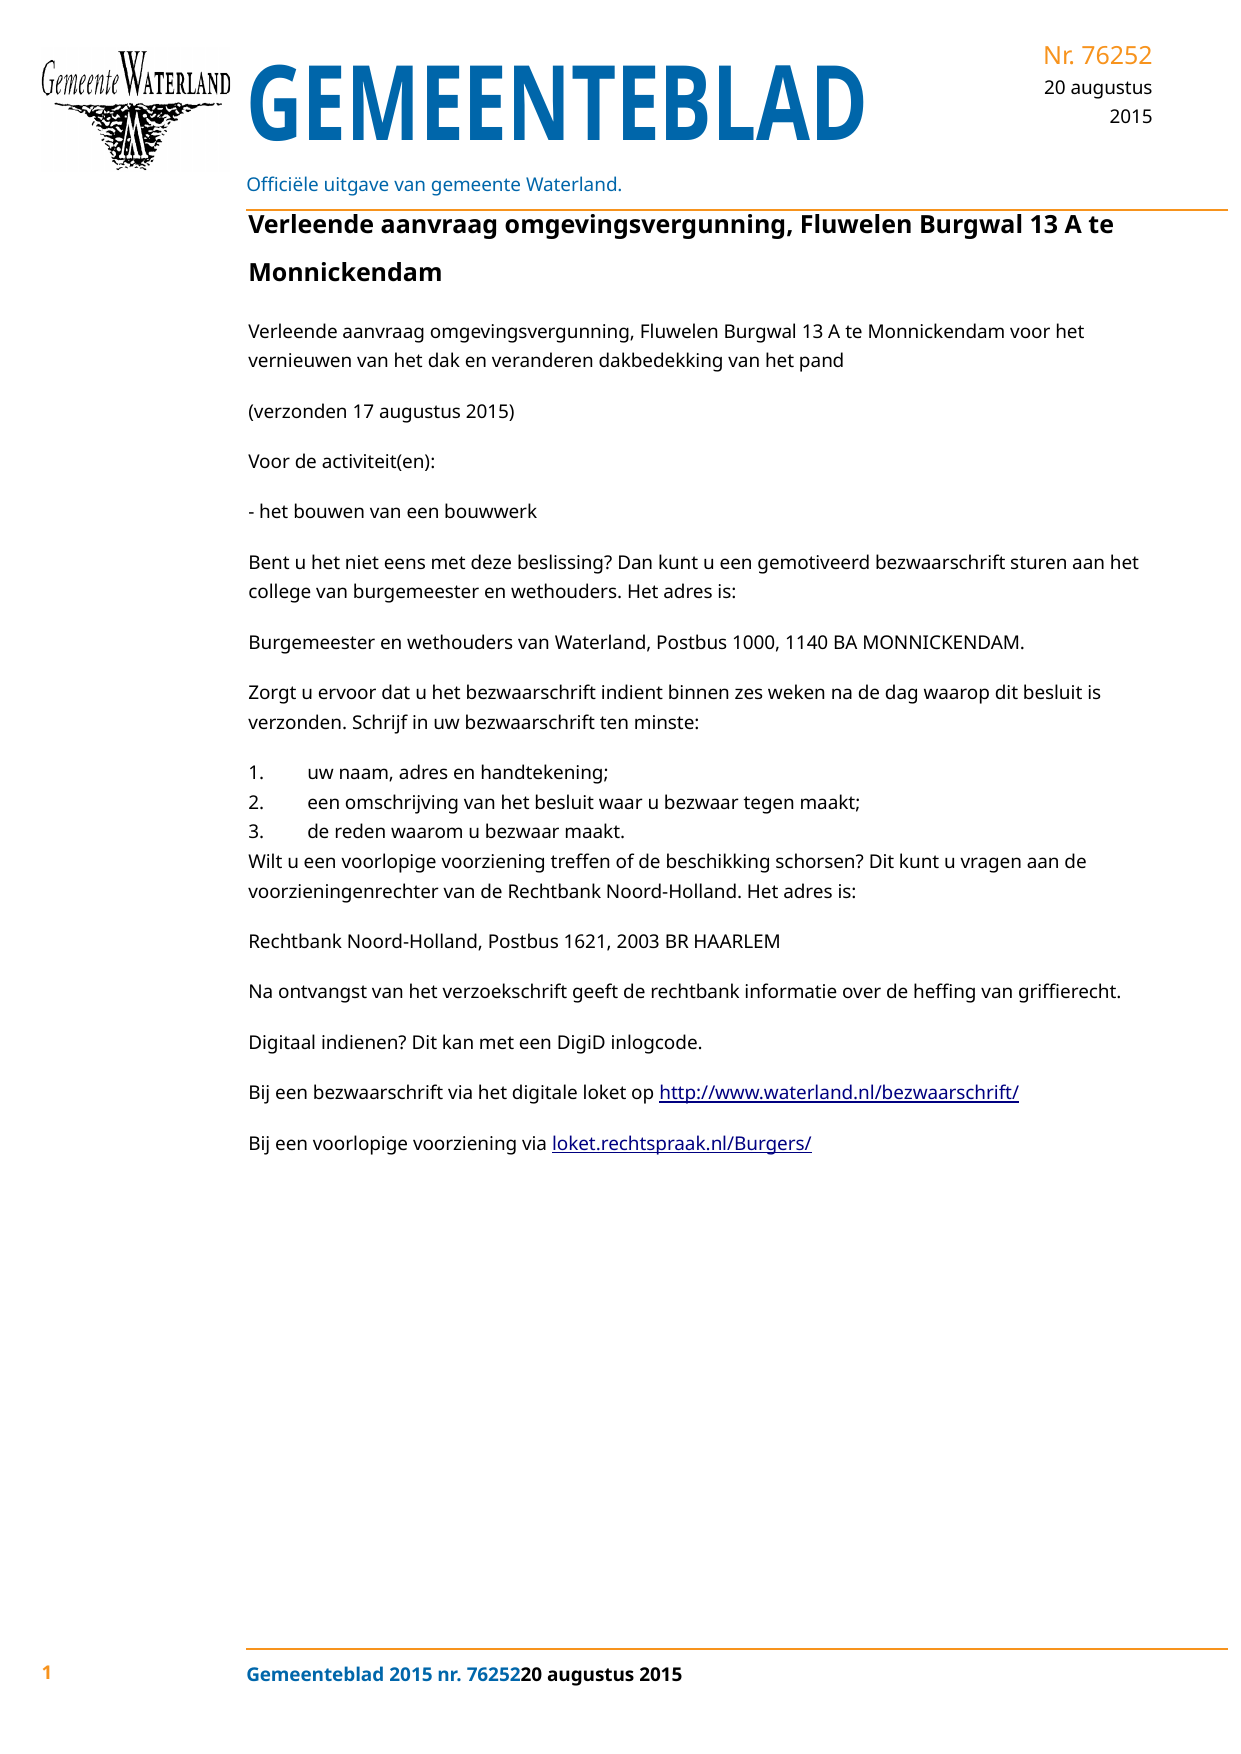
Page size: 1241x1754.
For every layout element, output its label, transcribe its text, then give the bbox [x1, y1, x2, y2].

list de reden waarom u bezwaar maakt. [248, 819, 1152, 844]
text Zorgt u ervoor dat u het bezwaarschrift indient binnen zes weken na de dag waarop dit besluit is verzonden. Schrijf in uw bezwaarschrift ten minste: [248, 679, 1152, 735]
text Bij een bezwaarschrift via het digitale loket op http://www.waterland.nl/bezwaarschrift/ [248, 1079, 1152, 1105]
text Voor de activiteit(en): [248, 448, 1152, 474]
text Verleende aanvraag omgevingsvergunning, Fluwelen Burgwal 13 A te Monnickendam [248, 211, 1152, 288]
text Verleende aanvraag omgevingsvergunning, Fluwelen Burgwal 13 A te Monnickendam voor het vernieuwen van het dak en veranderen dakbedekking van het pand [248, 318, 1152, 373]
text Bij een voorlopige voorziening via loket.rechtspraak.nl/Burgers/ [248, 1130, 1152, 1156]
text - het bouwen van een bouwwerk [248, 499, 1152, 524]
text Burgemeester en wethouders van Waterland, Postbus 1000, 1140 BA MONNICKENDAM. [248, 629, 1152, 655]
picture [41, 47, 231, 172]
list uw naam, adres en handtekening; [248, 759, 1152, 785]
text Digitaal indienen? Dit kan met een DigiD inlogcode. [248, 1029, 1152, 1055]
text Wilt u een voorlopige voorziening treffen of de beschikking schorsen? Dit kunt u vragen aan de voorzieningenrechter van de Rechtbank Noord-Holland. Het adres is: [248, 848, 1152, 904]
text Na ontvangst van het verzoekschrift geeft de rechtbank informatie over de heffing van griffierecht. [248, 979, 1152, 1004]
text Rechtbank Noord-Holland, Postbus 1621, 2003 BR HAARLEM [248, 928, 1152, 954]
list een omschrijving van het besluit waar u bezwaar tegen maakt; [248, 789, 1152, 815]
text Bent u het niet eens met deze beslissing? Dan kunt u een gemotiveerd bezwaarschrift sturen aan het college van burgemeester en wethouders. Het adres is: [248, 549, 1152, 604]
text (verzonden 17 augustus 2015) [248, 398, 1152, 424]
